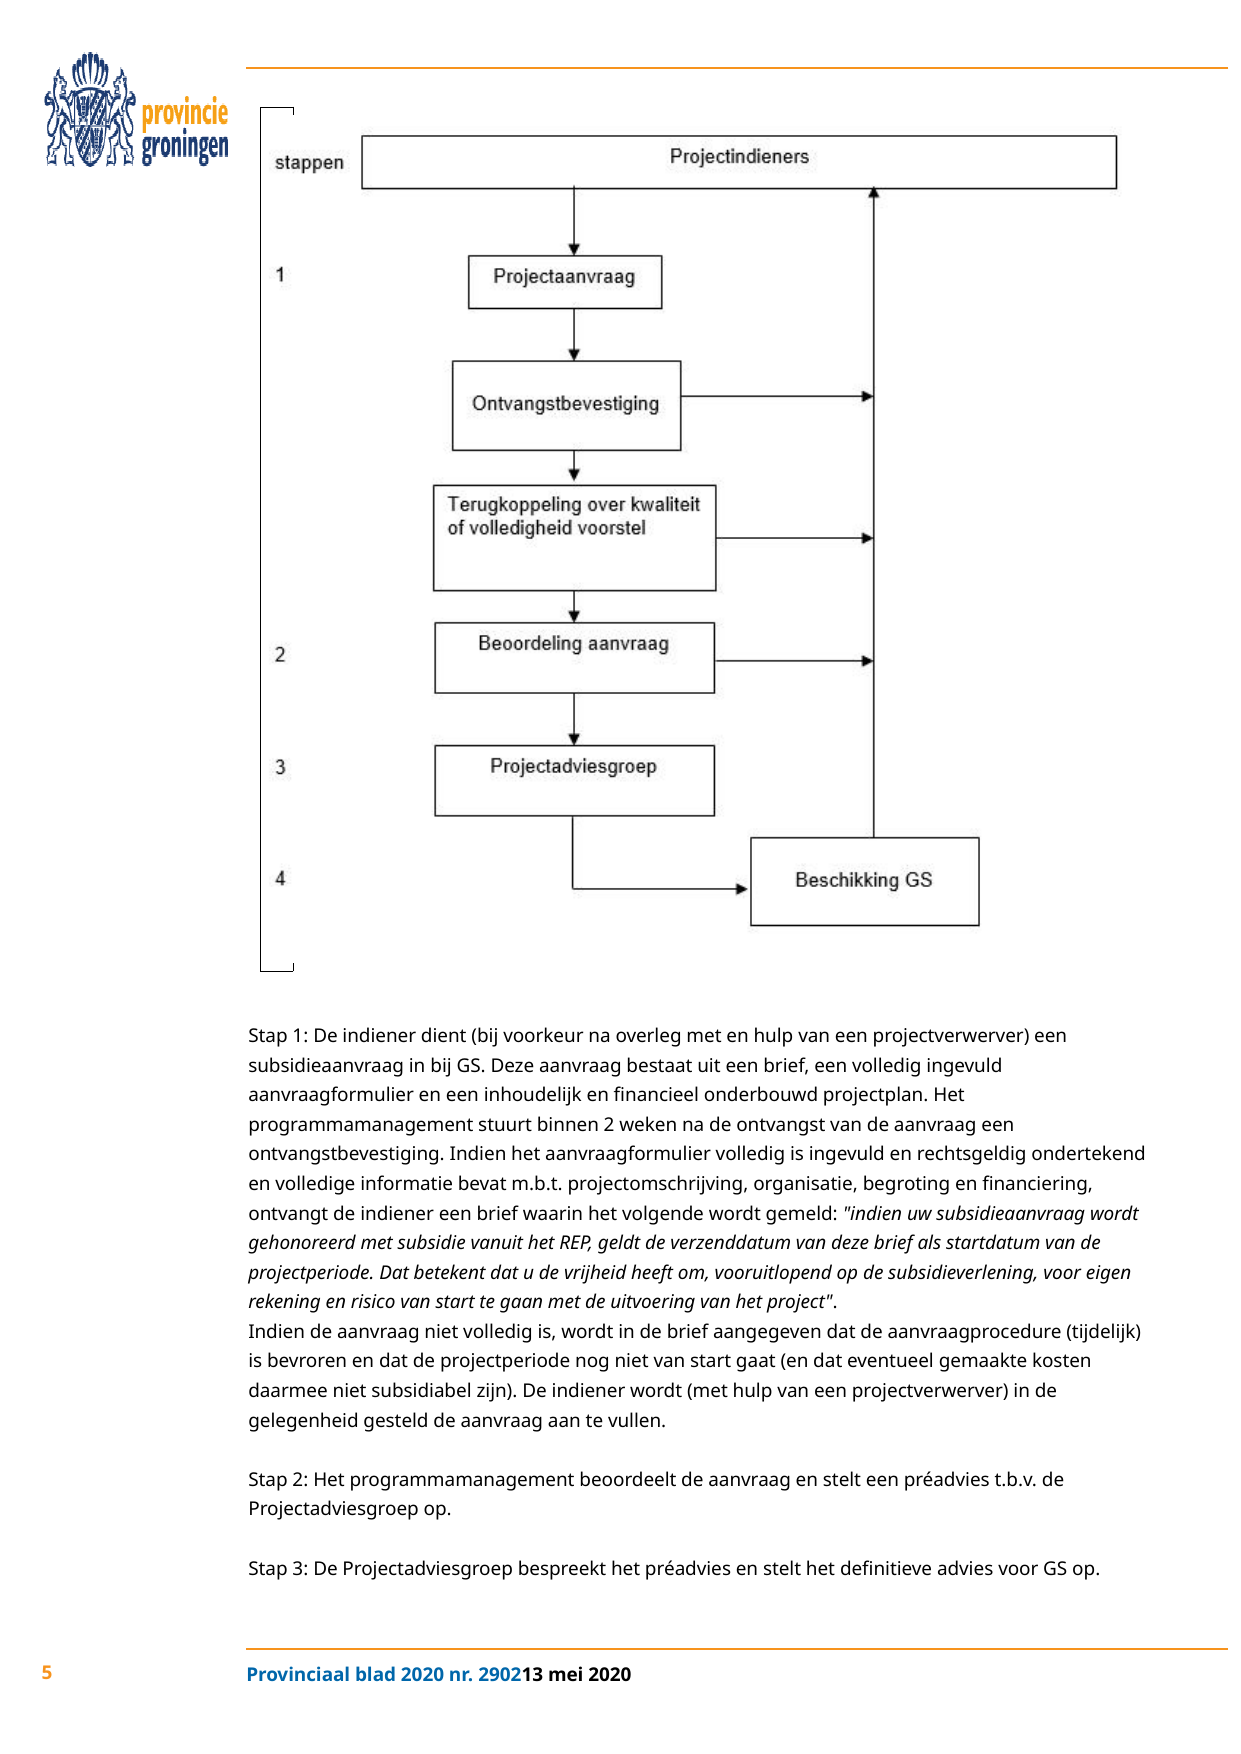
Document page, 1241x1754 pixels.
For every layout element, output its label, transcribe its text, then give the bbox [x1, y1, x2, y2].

picture [41, 47, 231, 172]
text Indien de aanvraag niet volledig is, wordt in de brief aangegeven dat de aanvraagprocedure (tijdelijk) is bevroren en dat de projectperiode nog niet van start gaat (en dat eventueel gemaakte kosten daarmee niet subsidiabel zijn). De indiener wordt (met hulp van een projectverwerver) in de gelegenheid gesteld de aanvraag aan te vullen. [248, 1318, 1152, 1433]
text Stap 1: De indiener dient (bij voorkeur na overleg met en hulp van een projectverwerver) een subsidieaanvraag in bij GS. Deze aanvraag bestaat uit een brief, een volledig ingevuld aanvraagformulier en een inhoudelijk en financieel onderbouwd projectplan. Het programmamanagement stuurt binnen 2 weken na de ontvangst van de aanvraag een ontvangstbevestiging. Indien het aanvraagformulier volledig is ingevuld en rechtsgeldig ondertekend en volledige informatie bevat m.b.t. projectomschrijving, organisatie, begroting en financiering, ontvangt de indiener een brief waarin het volgende wordt gemeld: "indien uw subsidieaanvraag wordt gehonoreerd met subsidie vanuit het REP, geldt de verzenddatum van deze brief als startdatum van de projectperiode. Dat betekent dat u de vrijheid heeft om, vooruitlopend op de subsidieverlening, voor eigen rekening en risico van start te gaan met de uitvoering van het project". [248, 1022, 1152, 1314]
text Stap 2: Het programmamanagement beoordeelt de aanvraag en stelt een préadvies t.b.v. de Projectadviesgroep op. [248, 1466, 1152, 1521]
text Stap 3: De Projectadviesgroep bespreekt het préadvies en stelt het definitieve advies voor GS op. [248, 1555, 1152, 1581]
picture [268, 115, 1173, 963]
